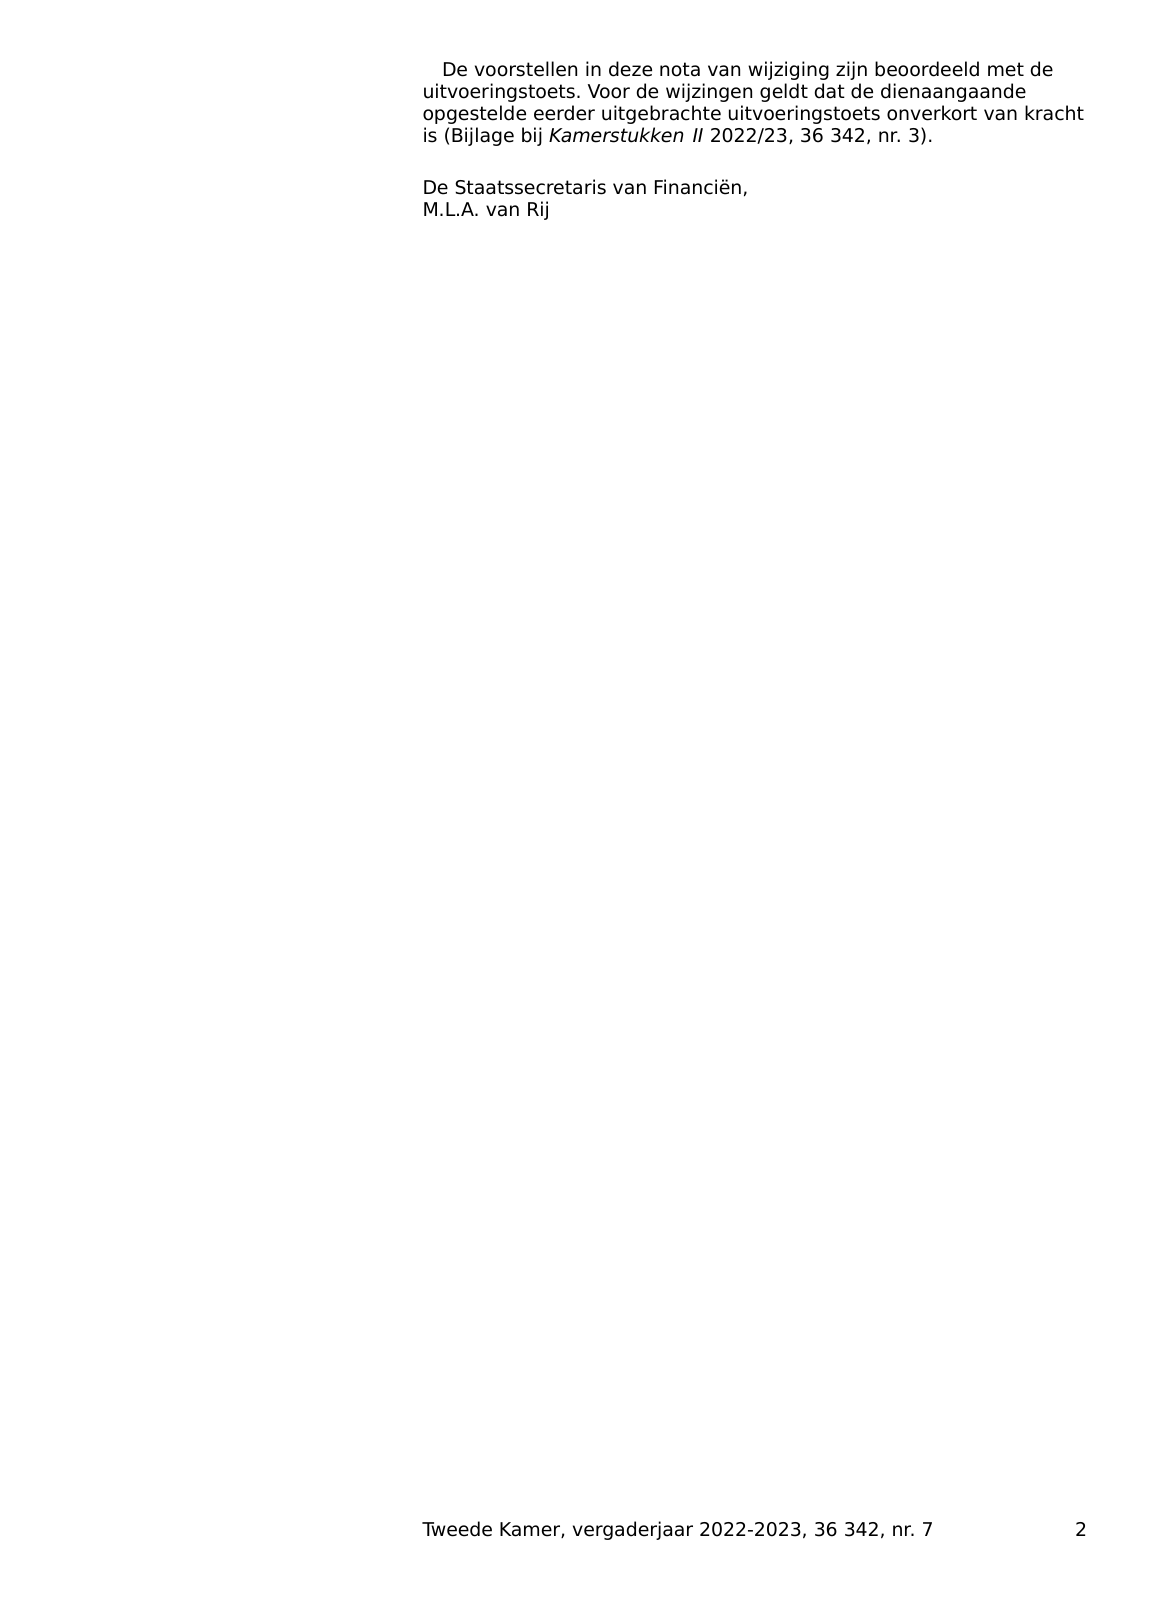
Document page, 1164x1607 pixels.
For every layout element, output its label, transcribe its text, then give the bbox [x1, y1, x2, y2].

text De Staatssecretaris van Financiën, M.L.A. van Rij [422, 177, 1087, 221]
text De voorstellen in deze nota van wijziging zijn beoordeeld met de uitvoeringstoets. Voor de wijzingen geldt dat de dienaangaande opgestelde eerder uitgebrachte uitvoeringstoets onverkort van kracht is (Bijlage bij Kamerstukken II 2022/23, 36 342, nr. 3). [422, 59, 1087, 147]
